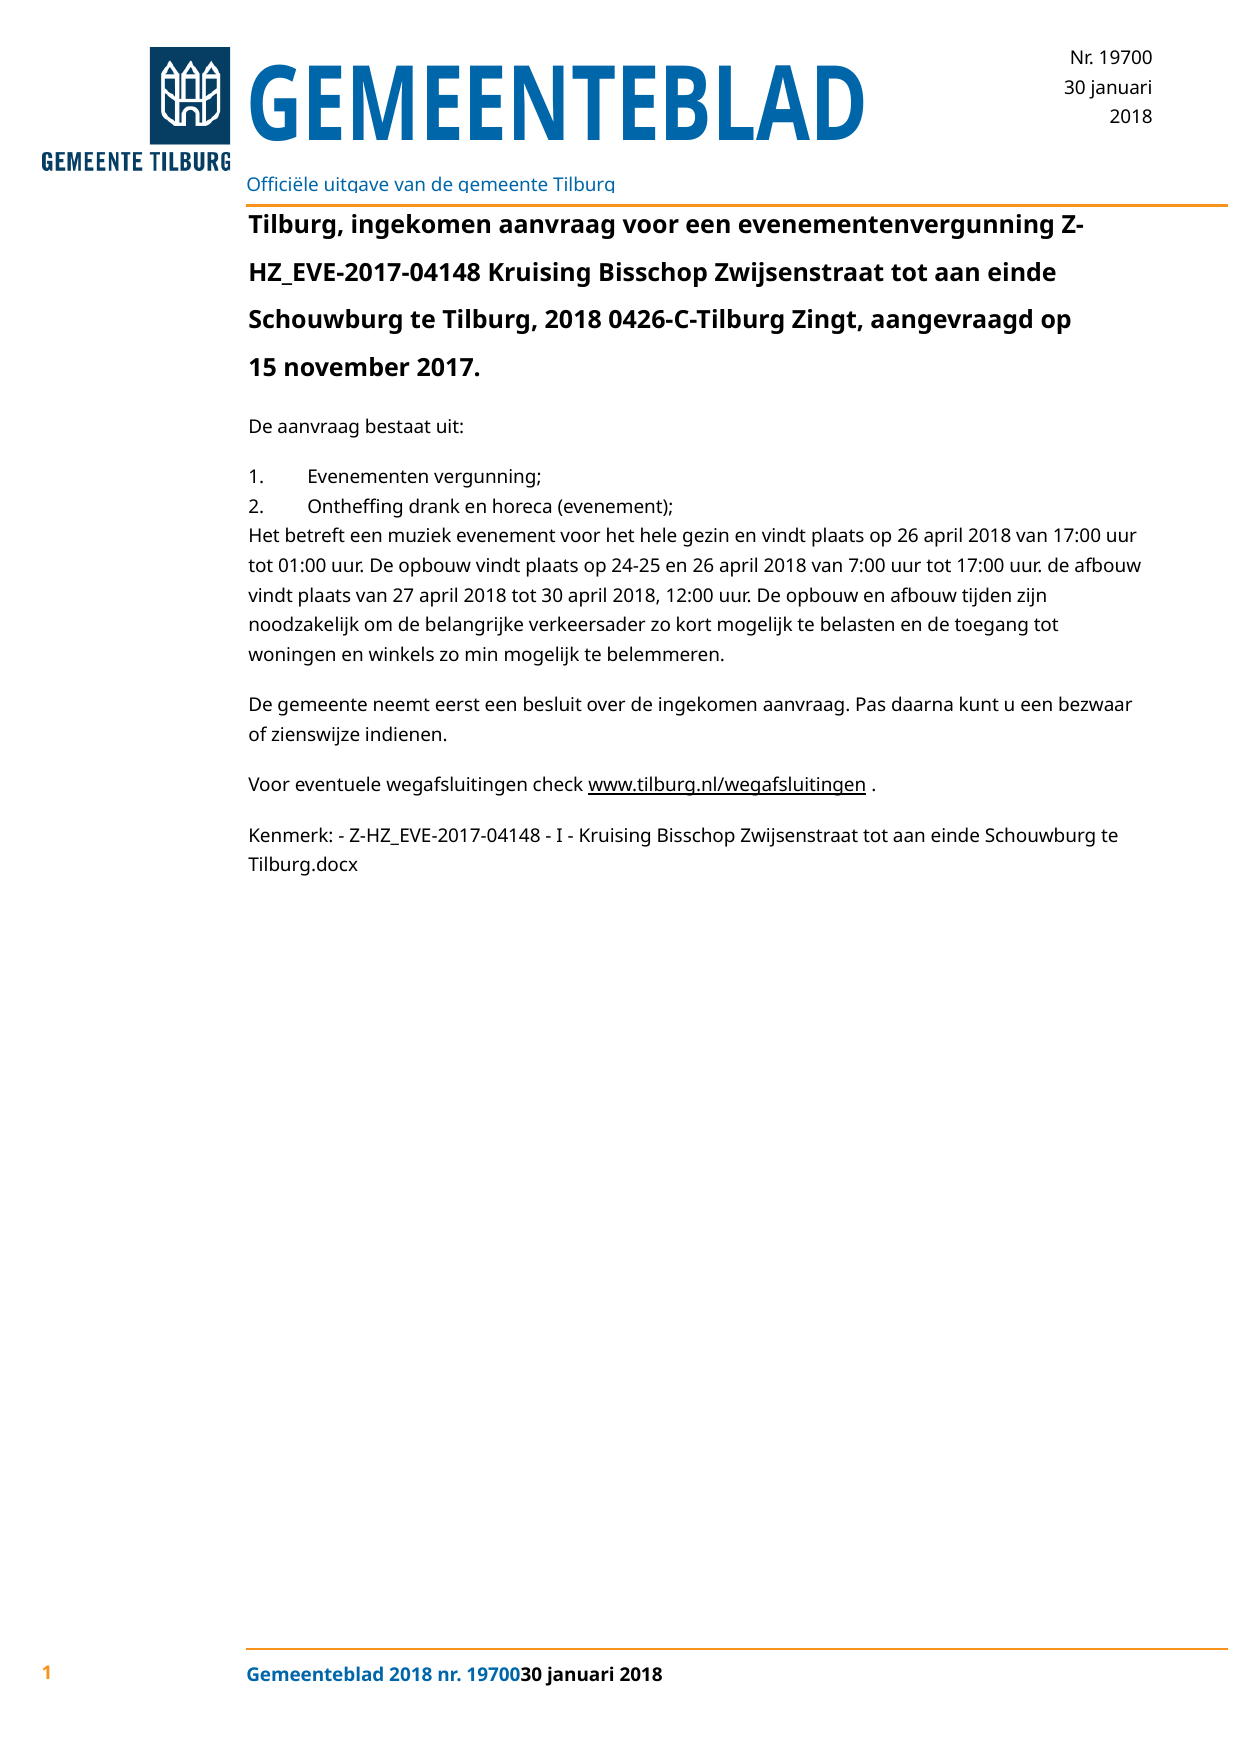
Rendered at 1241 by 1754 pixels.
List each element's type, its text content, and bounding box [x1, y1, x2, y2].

text De aanvraag bestaat uit: [248, 413, 1152, 439]
text Kenmerk: - Z-HZ_EVE-2017-04148 - I - Kruising Bisschop Zwijsenstraat tot aan einde Schouwburg te Tilburg.docx [248, 822, 1152, 877]
text Voor eventuele wegafsluitingen check www.tilburg.nl/wegafsluitingen . [248, 771, 1152, 797]
list Evenementen vergunning; [248, 463, 1152, 489]
text Het betreft een muziek evenement voor het hele gezin en vindt plaats op 26 april 2018 van 17:00 uur tot 01:00 uur. De opbouw vindt plaats op 24-25 en 26 april 2018 van 7:00 uur tot 17:00 uur. de afbouw vindt plaats van 27 april 2018 tot 30 april 2018, 12:00 uur. De opbouw en afbouw tijden zijn noodzakelijk om de belangrijke verkeersader zo kort mogelijk te belasten en de toegang tot woningen en winkels zo min mogelijk te belemmeren. [248, 523, 1152, 667]
text De gemeente neemt eerst een besluit over de ingekomen aanvraag. Pas daarna kunt u een bezwaar of zienswijze indienen. [248, 691, 1152, 747]
picture [41, 47, 231, 172]
text Tilburg, ingekomen aanvraag voor een evenementenvergunning Z-HZ_EVE-2017-04148 Kruising Bisschop Zwijsenstraat tot aan einde Schouwburg te Tilburg, 2018 0426-C-Tilburg Zingt, aangevraagd op 15 november 2017. [248, 207, 1152, 384]
list Ontheffing drank en horeca (evenement); [248, 493, 1152, 519]
